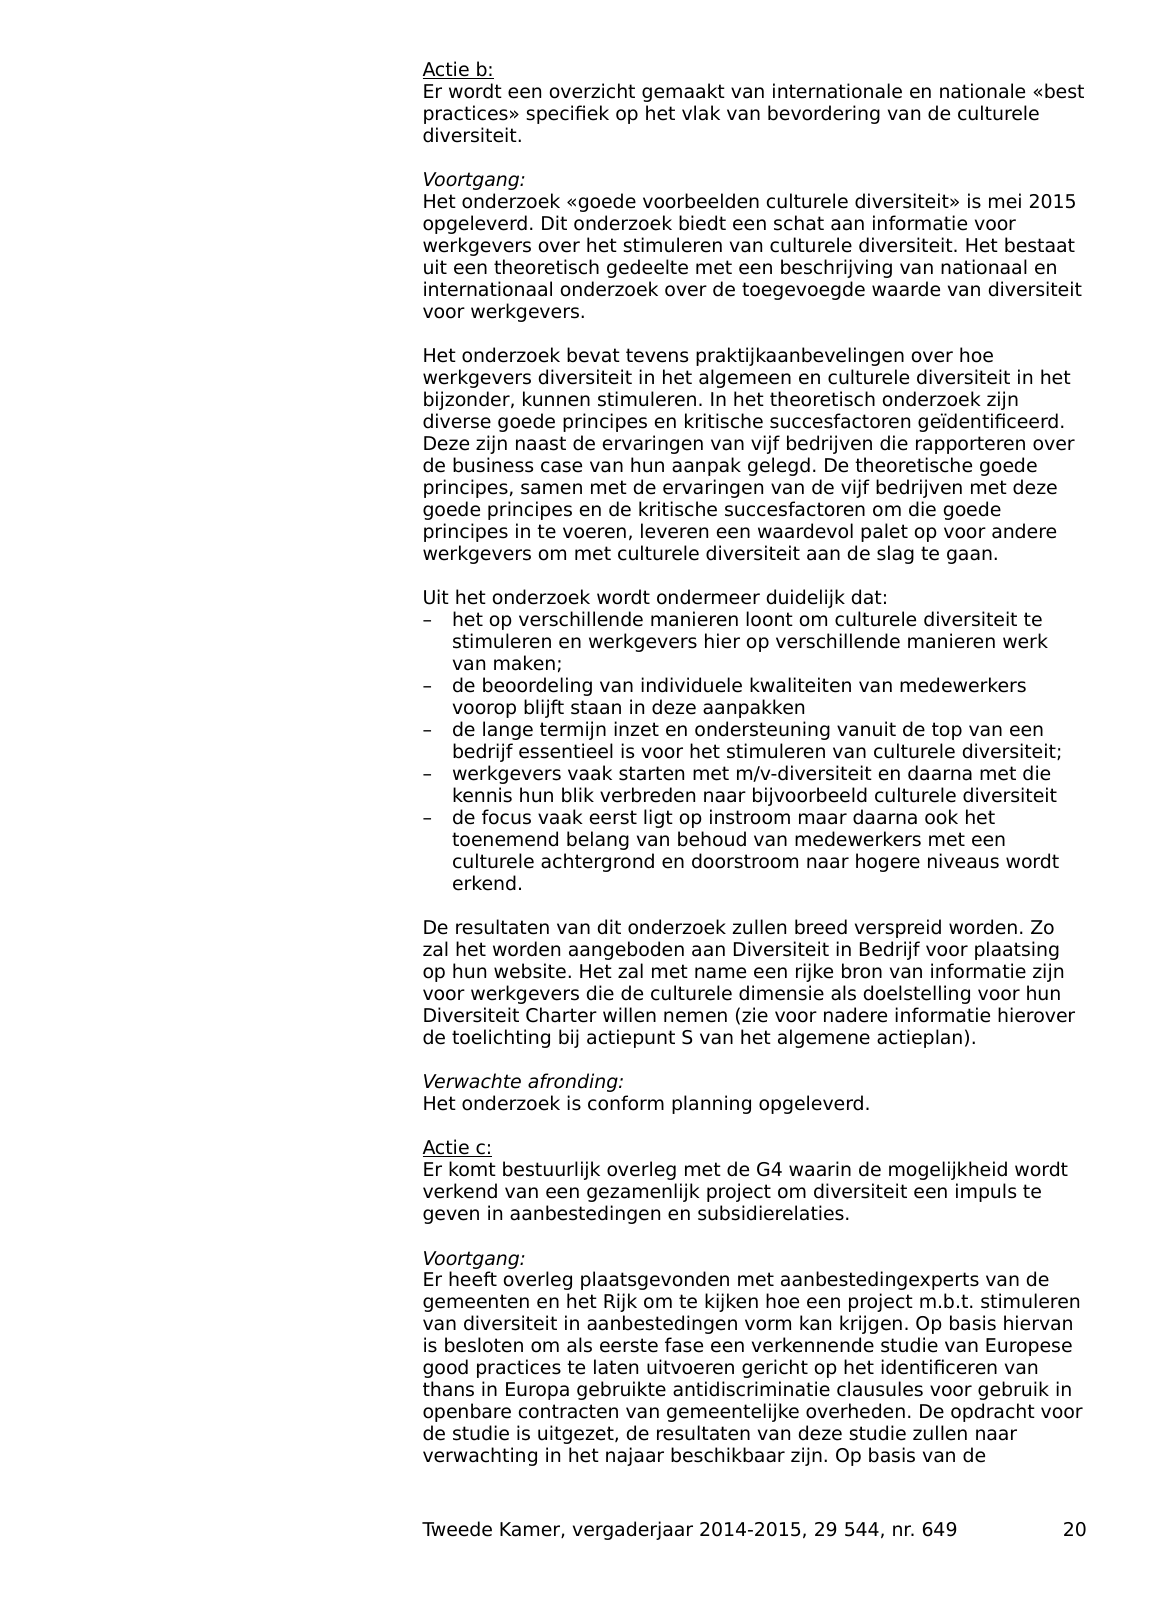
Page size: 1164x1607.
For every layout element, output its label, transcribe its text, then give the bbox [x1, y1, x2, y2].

text Uit het onderzoek wordt ondermeer duidelijk dat: [422, 587, 1087, 609]
text – de focus vaak eerst ligt op instroom maar daarna ook het toenemend belang van behoud van medewerkers met een culturele achtergrond en doorstroom naar hogere niveaus wordt erkend. [422, 807, 1087, 895]
text Er heeft overleg plaatsgevonden met aanbestedingexperts van de gemeenten en het Rijk om te kijken hoe een project m.b.t. stimuleren van diversiteit in aanbestedingen vorm kan krijgen. Op basis hiervan is besloten om als eerste fase een verkennende studie van Europese good practices te laten uitvoeren gericht op het identificeren van thans in Europa gebruikte antidiscriminatie clausules voor gebruik in openbare contracten van gemeentelijke overheden. De opdracht voor de studie is uitgezet, de resultaten van deze studie zullen naar verwachting in het najaar beschikbaar zijn. Op basis van de [422, 1269, 1087, 1467]
text Het onderzoek is conform planning opgeleverd. [422, 1093, 1087, 1115]
text Voortgang: [422, 169, 1087, 191]
text Voortgang: [422, 1247, 1087, 1269]
text Er komt bestuurlijk overleg met de G4 waarin de mogelijkheid wordt verkend van een gezamenlijk project om diversiteit een impuls te geven in aanbestedingen en subsidierelaties. [422, 1159, 1087, 1225]
text Het onderzoek bevat tevens praktijkaanbevelingen over hoe werkgevers diversiteit in het algemeen en culturele diversiteit in het bijzonder, kunnen stimuleren. In het theoretisch onderzoek zijn diverse goede principes en kritische succesfactoren geïdentificeerd. Deze zijn naast de ervaringen van vijf bedrijven die rapporteren over de business case van hun aanpak gelegd. De theoretische goede principes, samen met de ervaringen van de vijf bedrijven met deze goede principes en de kritische succesfactoren om die goede principes in te voeren, leveren een waardevol palet op voor andere werkgevers om met culturele diversiteit aan de slag te gaan. [422, 345, 1087, 565]
text – de lange termijn inzet en ondersteuning vanuit de top van een bedrijf essentieel is voor het stimuleren van culturele diversiteit; [422, 719, 1087, 763]
text – de beoordeling van individuele kwaliteiten van medewerkers voorop blijft staan in deze aanpakken [422, 675, 1087, 719]
text Verwachte afronding: [422, 1071, 1087, 1093]
text – het op verschillende manieren loont om culturele diversiteit te stimuleren en werkgevers hier op verschillende manieren werk van maken; [422, 609, 1087, 675]
text Er wordt een overzicht gemaakt van internationale en nationale «best practices» specifiek op het vlak van bevordering van de culturele diversiteit. [422, 81, 1087, 147]
text Het onderzoek «goede voorbeelden culturele diversiteit» is mei 2015 opgeleverd. Dit onderzoek biedt een schat aan informatie voor werkgevers over het stimuleren van culturele diversiteit. Het bestaat uit een theoretisch gedeelte met een beschrijving van nationaal en internationaal onderzoek over de toegevoegde waarde van diversiteit voor werkgevers. [422, 191, 1087, 323]
text Actie c: [422, 1137, 1087, 1159]
text Actie b: [422, 59, 1087, 81]
text De resultaten van dit onderzoek zullen breed verspreid worden. Zo zal het worden aangeboden aan Diversiteit in Bedrijf voor plaatsing op hun website. Het zal met name een rijke bron van informatie zijn voor werkgevers die de culturele dimensie als doelstelling voor hun Diversiteit Charter willen nemen (zie voor nadere informatie hierover de toelichting bij actiepunt S van het algemene actieplan). [422, 917, 1087, 1049]
text – werkgevers vaak starten met m/v-diversiteit en daarna met die kennis hun blik verbreden naar bijvoorbeeld culturele diversiteit [422, 763, 1087, 807]
